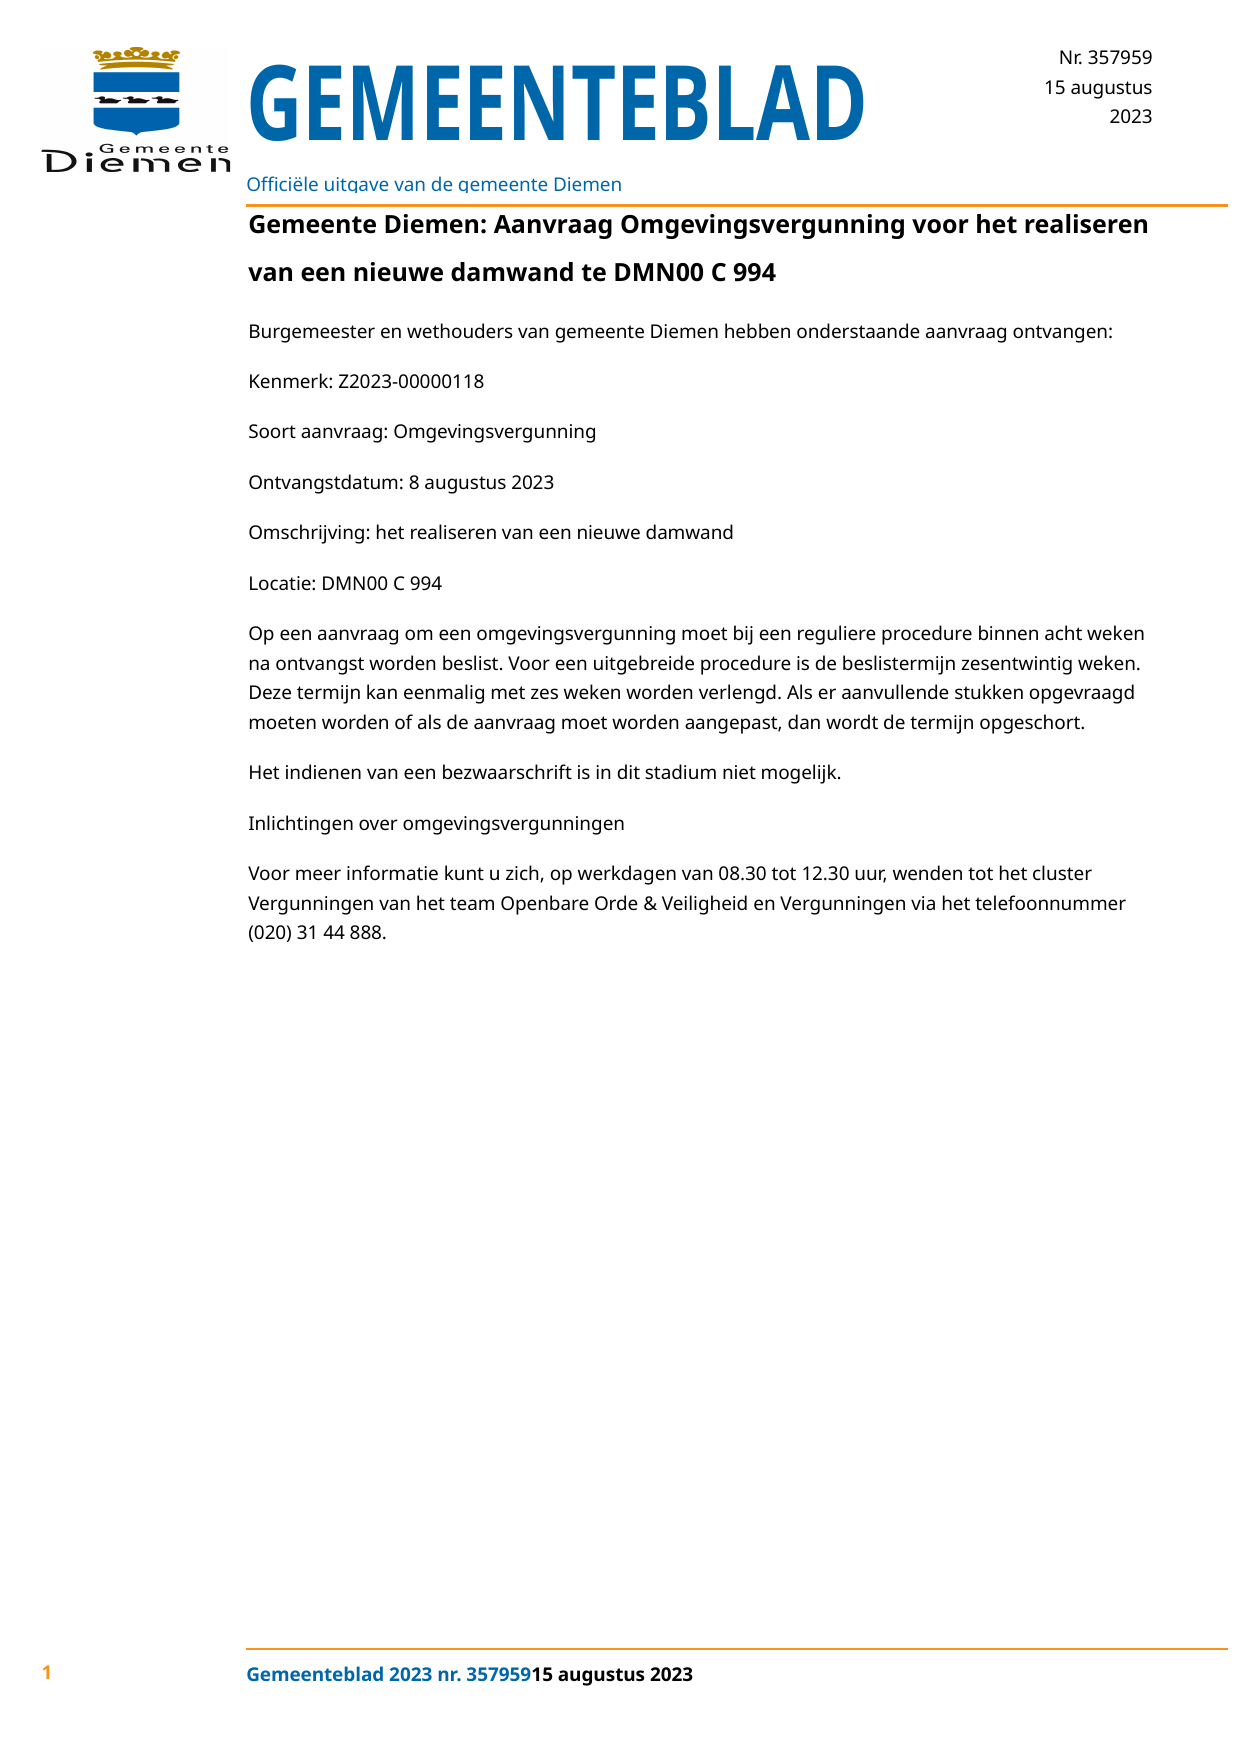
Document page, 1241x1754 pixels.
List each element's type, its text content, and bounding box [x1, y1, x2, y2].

text Voor meer informatie kunt u zich, op werkdagen van 08.30 tot 12.30 uur, wenden tot het cluster Vergunningen van het team Openbare Orde & Veiligheid en Vergunningen via het telefoonnummer (020) 31 44 888. [248, 860, 1152, 945]
text Locatie: DMN00 C 994 [248, 570, 1152, 596]
text Omschrijving: het realiseren van een nieuwe damwand [248, 519, 1152, 545]
text Ontvangstdatum: 8 augustus 2023 [248, 469, 1152, 495]
text Soort aanvraag: Omgevingsvergunning [248, 419, 1152, 444]
picture [41, 47, 231, 172]
text Op een aanvraag om een omgevingsvergunning moet bij een reguliere procedure binnen acht weken na ontvangst worden beslist. Voor een uitgebreide procedure is de beslistermijn zesentwintig weken. Deze termijn kan eenmalig met zes weken worden verlengd. Als er aanvullende stukken opgevraagd moeten worden of als de aanvraag moet worden aangepast, dan wordt de termijn opgeschort. [248, 620, 1152, 735]
text Gemeente Diemen: Aanvraag Omgevingsvergunning voor het realiseren van een nieuwe damwand te DMN00 C 994 [248, 207, 1152, 288]
text Burgemeester en wethouders van gemeente Diemen hebben onderstaande aanvraag ontvangen: [248, 318, 1152, 344]
text Inlichtingen over omgevingsvergunningen [248, 810, 1152, 836]
text Het indienen van een bezwaarschrift is in dit stadium niet mogelijk. [248, 759, 1152, 785]
text Kenmerk: Z2023-00000118 [248, 368, 1152, 394]
